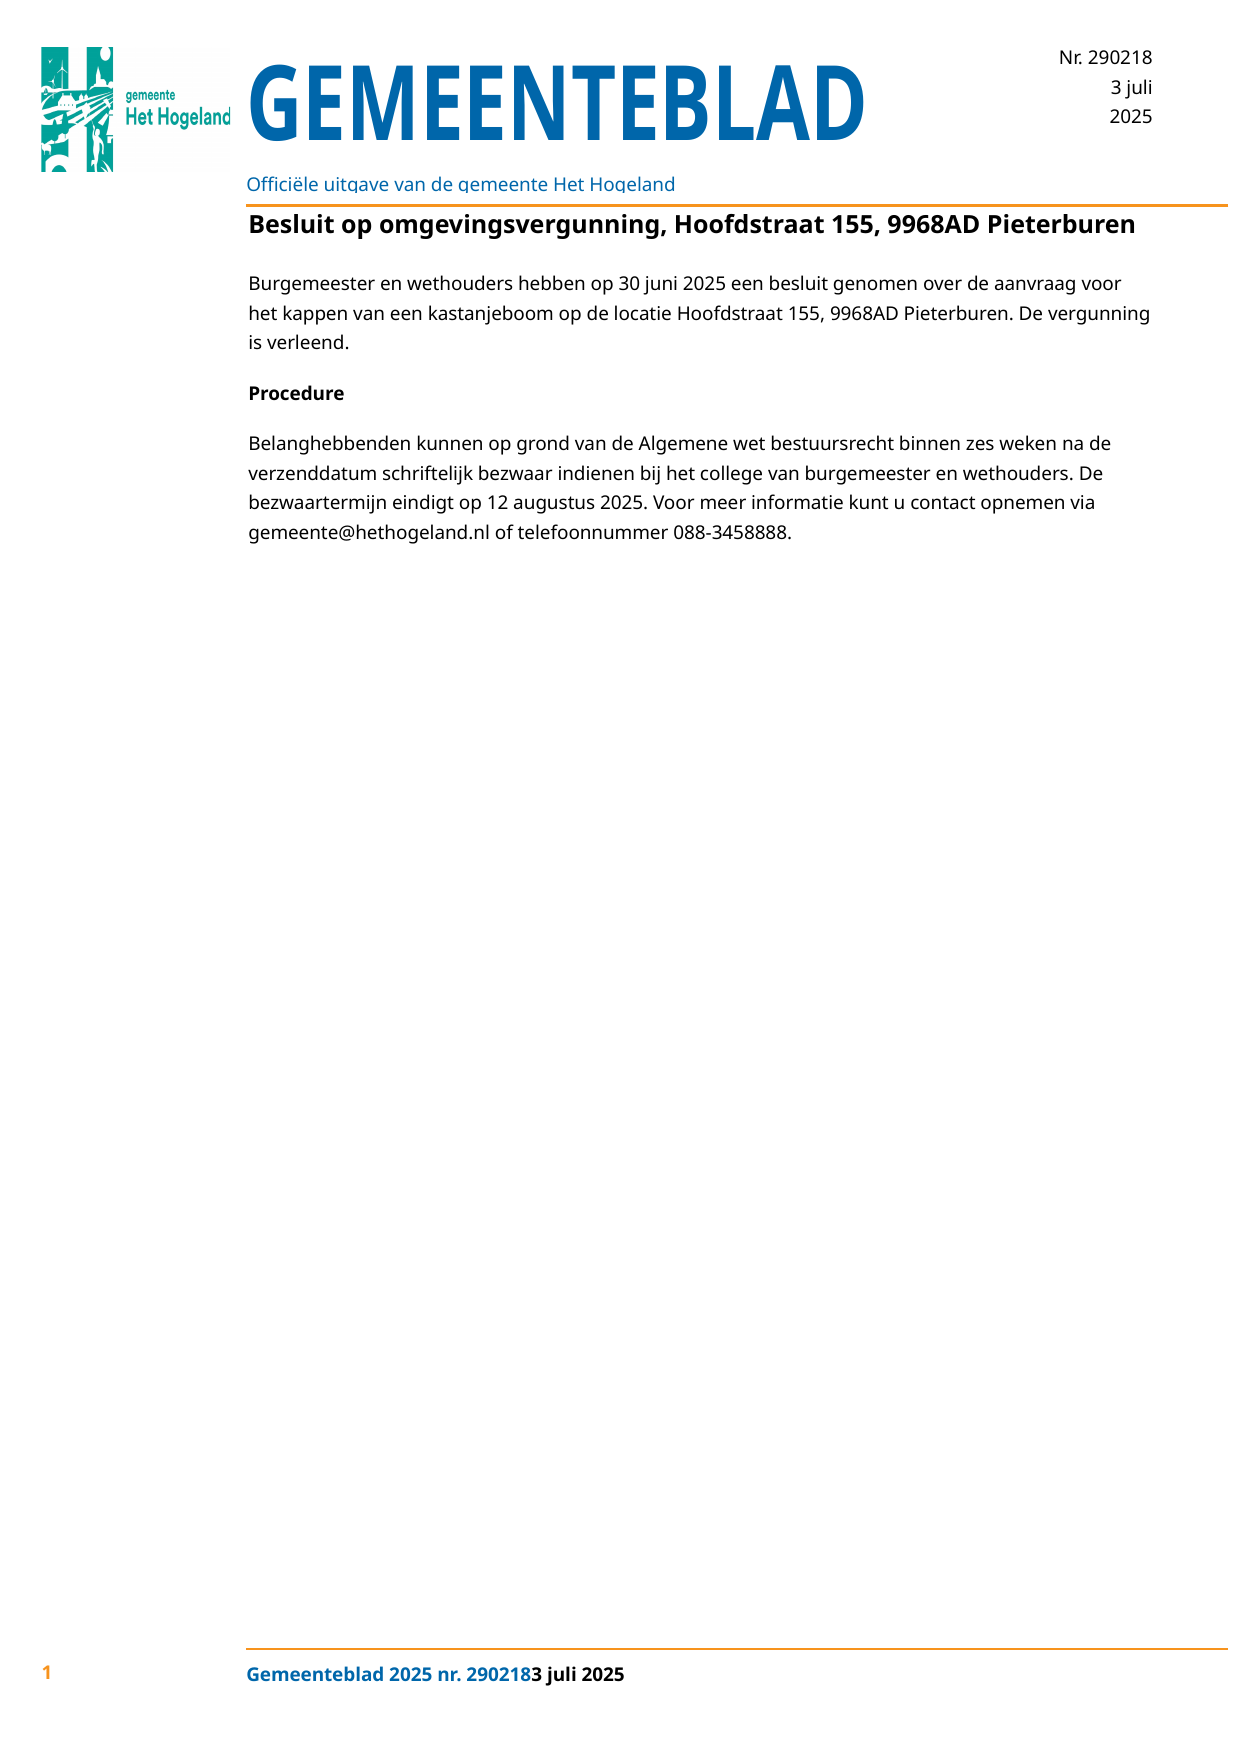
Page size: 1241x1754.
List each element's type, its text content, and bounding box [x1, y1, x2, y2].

picture [41, 47, 231, 172]
text Procedure [248, 380, 1152, 406]
text Burgemeester en wethouders hebben op 30 juni 2025 een besluit genomen over de aanvraag voor het kappen van een kastanjeboom op de locatie Hoofdstraat 155, 9968AD Pieterburen. De vergunning is verleend. [248, 270, 1152, 355]
text Belanghebbenden kunnen op grond van de Algemene wet bestuursrecht binnen zes weken na de verzenddatum schriftelijk bezwaar indienen bij het college van burgemeester en wethouders. De bezwaartermijn eindigt op 12 augustus 2025. Voor meer informatie kunt u contact opnemen via gemeente@hethogeland.nl of telefoonnummer 088-3458888. [248, 430, 1152, 545]
text Besluit op omgevingsvergunning, Hoofdstraat 155, 9968AD Pieterburen [248, 207, 1152, 241]
